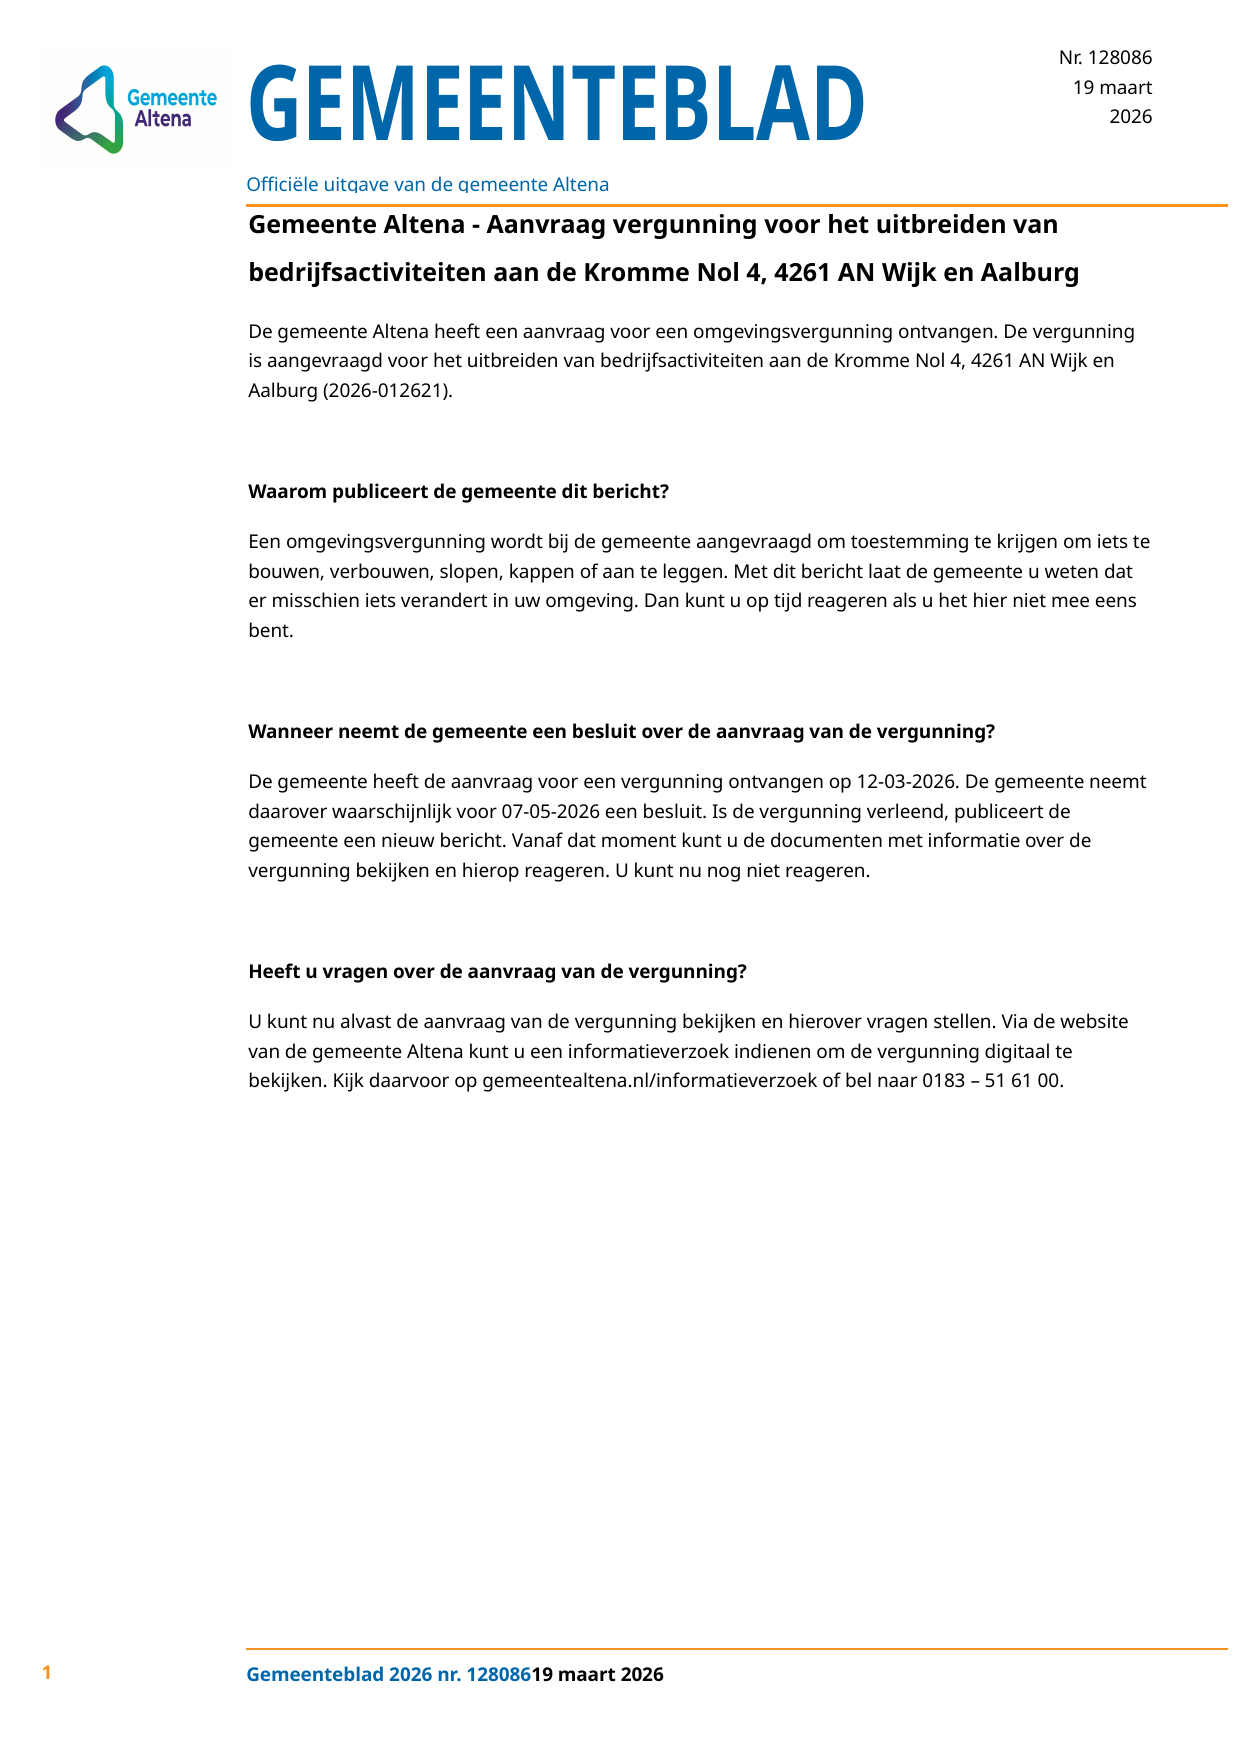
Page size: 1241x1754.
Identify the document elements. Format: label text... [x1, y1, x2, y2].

text Gemeente Altena - Aanvraag vergunning voor het uitbreiden van bedrijfsactiviteiten aan de Kromme Nol 4, 4261 AN Wijk en Aalburg [248, 207, 1152, 288]
picture [41, 47, 231, 172]
text Waarom publiceert de gemeente dit bericht? [248, 478, 1152, 504]
text Een omgevingsvergunning wordt bij de gemeente aangevraagd om toestemming te krijgen om iets te bouwen, verbouwen, slopen, kappen of aan te leggen. Met dit bericht laat de gemeente u weten dat er misschien iets verandert in uw omgeving. Dan kunt u op tijd reageren als u het hier niet mee eens bent. [248, 528, 1152, 643]
text U kunt nu alvast de aanvraag van de vergunning bekijken en hierover vragen stellen. Via de website van de gemeente Altena kunt u een informatieverzoek indienen om de vergunning digitaal te bekijken. Kijk daarvoor op gemeentealtena.nl/informatieverzoek of bel naar 0183 – 51 61 00. [248, 1008, 1152, 1093]
text Wanneer neemt de gemeente een besluit over de aanvraag van de vergunning? [248, 718, 1152, 744]
text De gemeente heeft de aanvraag voor een vergunning ontvangen op 12-03-2026. De gemeente neemt daarover waarschijnlijk voor 07-05-2026 een besluit. Is de vergunning verleend, publiceert de gemeente een nieuw bericht. Vanaf dat moment kunt u de documenten met informatie over de vergunning bekijken en hierop reageren. U kunt nu nog niet reageren. [248, 768, 1152, 883]
text Heeft u vragen over de aanvraag van de vergunning? [248, 958, 1152, 984]
text De gemeente Altena heeft een aanvraag voor een omgevingsvergunning ontvangen. De vergunning is aangevraagd voor het uitbreiden van bedrijfsactiviteiten aan de Kromme Nol 4, 4261 AN Wijk en Aalburg (2026-012621). [248, 318, 1152, 403]
